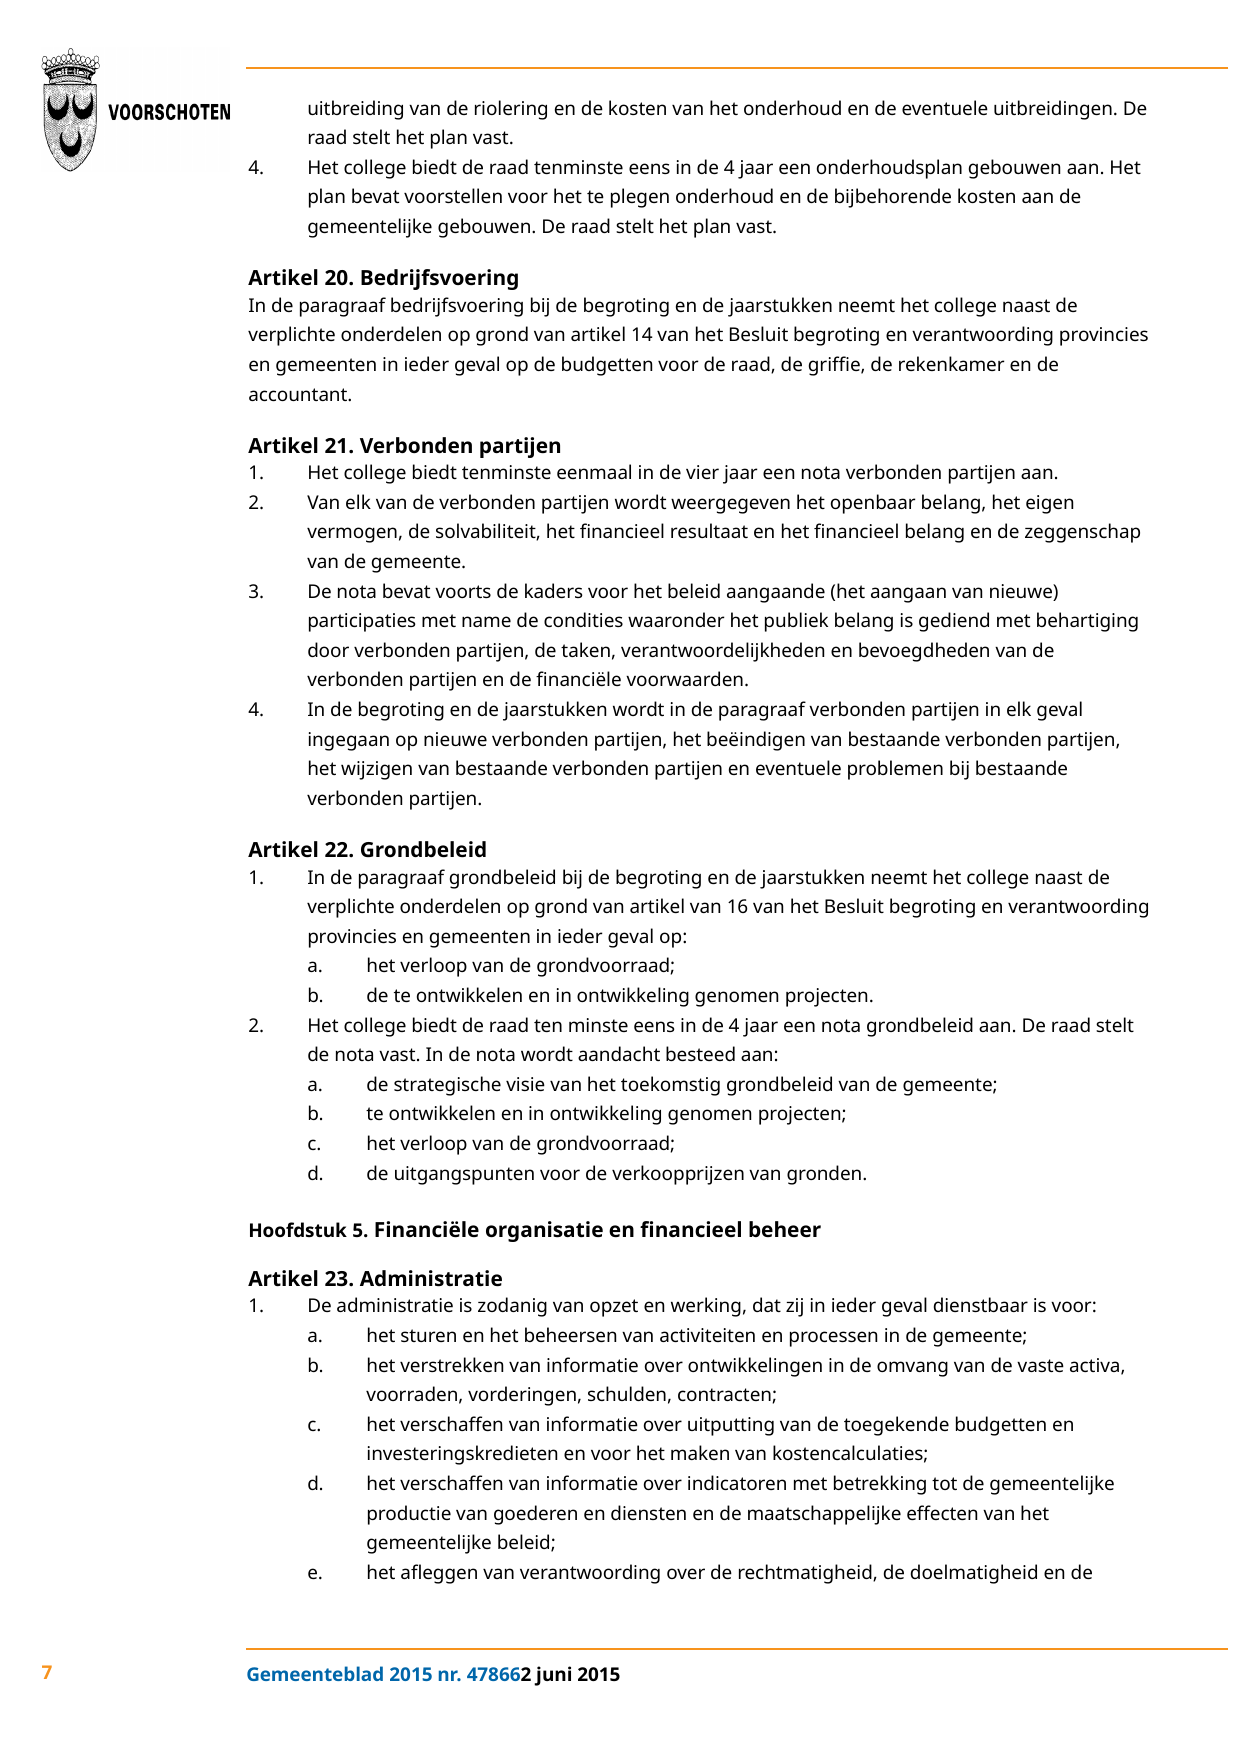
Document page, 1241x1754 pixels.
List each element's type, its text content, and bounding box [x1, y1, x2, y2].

list uitbreiding van de riolering en de kosten van het onderhoud en de eventuele uitbreidingen. De raad stelt het plan vast. [248, 95, 1152, 150]
list het verschaffen van informatie over uitputting van de toegekende budgetten en investeringskredieten en voor het maken van kostencalculaties; [307, 1411, 1152, 1466]
list de strategische visie van het toekomstig grondbeleid van de gemeente; [307, 1071, 1152, 1097]
list De nota bevat voorts de kaders voor het beleid aangaande (het aangaan van nieuwe) participaties met name de condities waaronder het publiek belang is gediend met behartiging door verbonden partijen, de taken, verantwoordelijkheden en bevoegdheden van de verbonden partijen en de financiële voorwaarden. [248, 578, 1152, 692]
list De administratie is zodanig van opzet en werking, dat zij in ieder geval dienstbaar is voor: [248, 1293, 1152, 1318]
list Van elk van de verbonden partijen wordt weergegeven het openbaar belang, het eigen vermogen, de solvabiliteit, het financieel resultaat en het financieel belang en de zeggenschap van de gemeente. [248, 489, 1152, 574]
list het afleggen van verantwoording over de rechtmatigheid, de doelmatigheid en de [307, 1559, 1152, 1585]
list het verloop van de grondvoorraad; [307, 953, 1152, 978]
list de te ontwikkelen en in ontwikkeling genomen projecten. [307, 982, 1152, 1008]
list het verloop van de grondvoorraad; [307, 1130, 1152, 1156]
list In de paragraaf grondbeleid bij de begroting en de jaarstukken neemt het college naast de verplichte onderdelen op grond van artikel van 16 van het Besluit begroting en verantwoording provincies en gemeenten in ieder geval op: [248, 864, 1152, 949]
list het sturen en het beheersen van activiteiten en processen in de gemeente; [307, 1322, 1152, 1348]
text Artikel 22. Grondbeleid [248, 835, 1152, 864]
list Het college biedt de raad tenminste eens in de 4 jaar een onderhoudsplan gebouwen aan. Het plan bevat voorstellen voor het te plegen onderhoud en de bijbehorende kosten aan de gemeentelijke gebouwen. De raad stelt het plan vast. [248, 154, 1152, 239]
list Het college biedt tenminste eenmaal in de vier jaar een nota verbonden partijen aan. [248, 459, 1152, 485]
text Artikel 23. Administratie [248, 1264, 1152, 1293]
list het verstrekken van informatie over ontwikkelingen in de omvang van de vaste activa, voorraden, vorderingen, schulden, contracten; [307, 1352, 1152, 1407]
list de uitgangspunten voor de verkoopprijzen van gronden. [307, 1160, 1152, 1185]
text In de paragraaf bedrijfsvoering bij de begroting en de jaarstukken neemt het college naast de verplichte onderdelen op grond van artikel 14 van het Besluit begroting en verantwoording provincies en gemeenten in ieder geval op de budgetten voor de raad, de griffie, de rekenkamer en de accountant. [248, 292, 1152, 406]
list In de begroting en de jaarstukken wordt in de paragraaf verbonden partijen in elk geval ingegaan op nieuwe verbonden partijen, het beëindigen van bestaande verbonden partijen, het wijzigen van bestaande verbonden partijen en eventuele problemen bij bestaande verbonden partijen. [248, 696, 1152, 811]
text Artikel 21. Verbonden partijen [248, 431, 1152, 459]
text Artikel 20. Bedrijfsvoering [248, 263, 1152, 292]
text Hoofdstuk 5. Financiële organisatie en financieel beheer [248, 1215, 1152, 1243]
list te ontwikkelen en in ontwikkeling genomen projecten; [307, 1101, 1152, 1126]
list Het college biedt de raad ten minste eens in de 4 jaar een nota grondbeleid aan. De raad stelt de nota vast. In de nota wordt aandacht besteed aan: [248, 1012, 1152, 1067]
picture [41, 47, 231, 172]
list het verschaffen van informatie over indicatoren met betrekking tot de gemeentelijke productie van goederen en diensten en de maatschappelijke effecten van het gemeentelijke beleid; [307, 1470, 1152, 1555]
